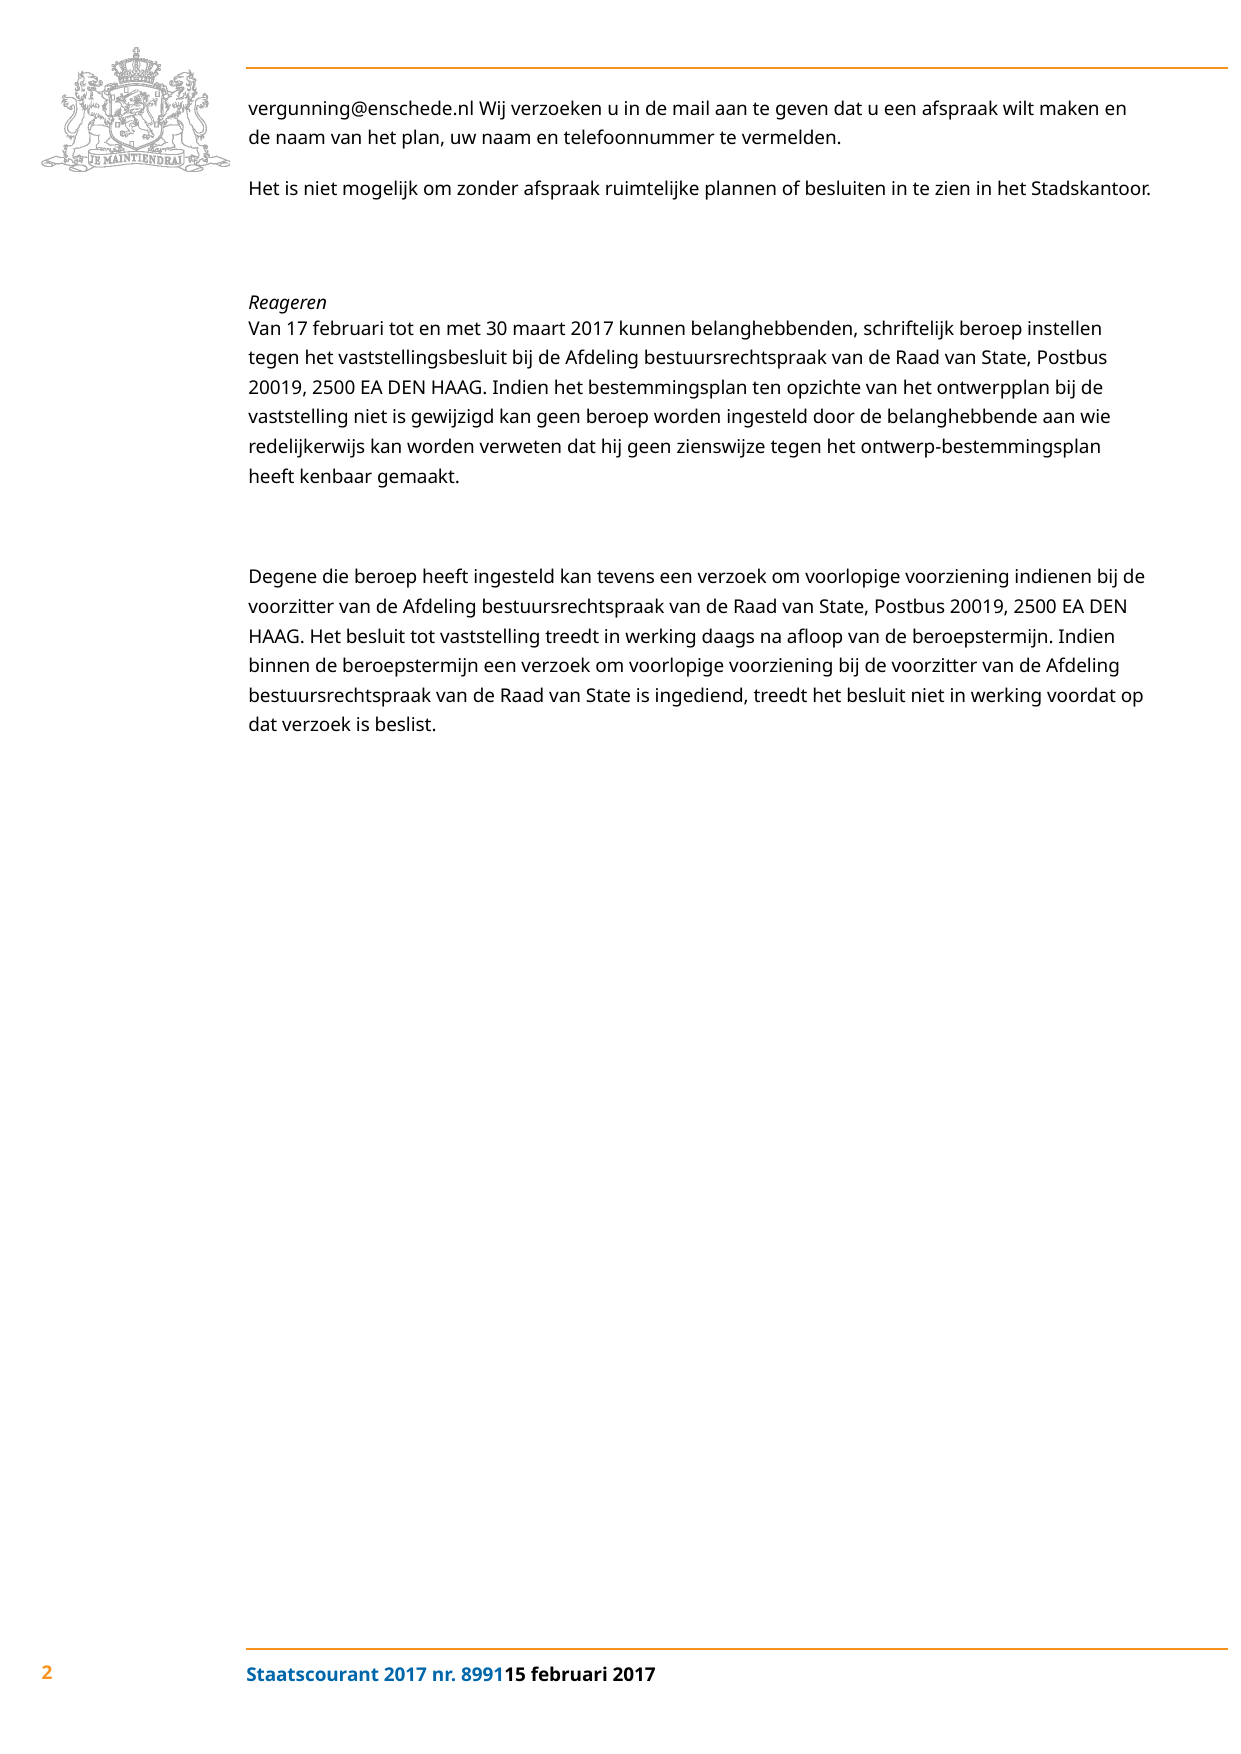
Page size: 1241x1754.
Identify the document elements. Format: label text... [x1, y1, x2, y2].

text Van 17 februari tot en met 30 maart 2017 kunnen belanghebbenden, schriftelijk beroep instellen tegen het vaststellingsbesluit bij de Afdeling bestuursrechtspraak van de Raad van State, Postbus 20019, 2500 EA DEN HAAG. Indien het bestemmingsplan ten opzichte van het ontwerpplan bij de vaststelling niet is gewijzigd kan geen beroep worden ingesteld door de belanghebbende aan wie redelijkerwijs kan worden verweten dat hij geen zienswijze tegen het ontwerp-bestemmingsplan heeft kenbaar gemaakt. [248, 315, 1152, 488]
picture [41, 47, 231, 172]
text Het is niet mogelijk om zonder afspraak ruimtelijke plannen of besluiten in te zien in het Stadskantoor. [248, 175, 1152, 201]
text vergunning@enschede.nl Wij verzoeken u in de mail aan te geven dat u een afspraak wilt maken en de naam van het plan, uw naam en telefoonnummer te vermelden. [248, 95, 1152, 150]
text Reageren [248, 289, 1152, 315]
text Degene die beroep heeft ingesteld kan tevens een verzoek om voorlopige voorziening indienen bij de voorzitter van de Afdeling bestuursrechtspraak van de Raad van State, Postbus 20019, 2500 EA DEN HAAG. Het besluit tot vaststelling treedt in werking daags na afloop van de beroepstermijn. Indien binnen de beroepstermijn een verzoek om voorlopige voorziening bij de voorzitter van de Afdeling bestuursrechtspraak van de Raad van State is ingediend, treedt het besluit niet in werking voordat op dat verzoek is beslist. [248, 564, 1152, 737]
